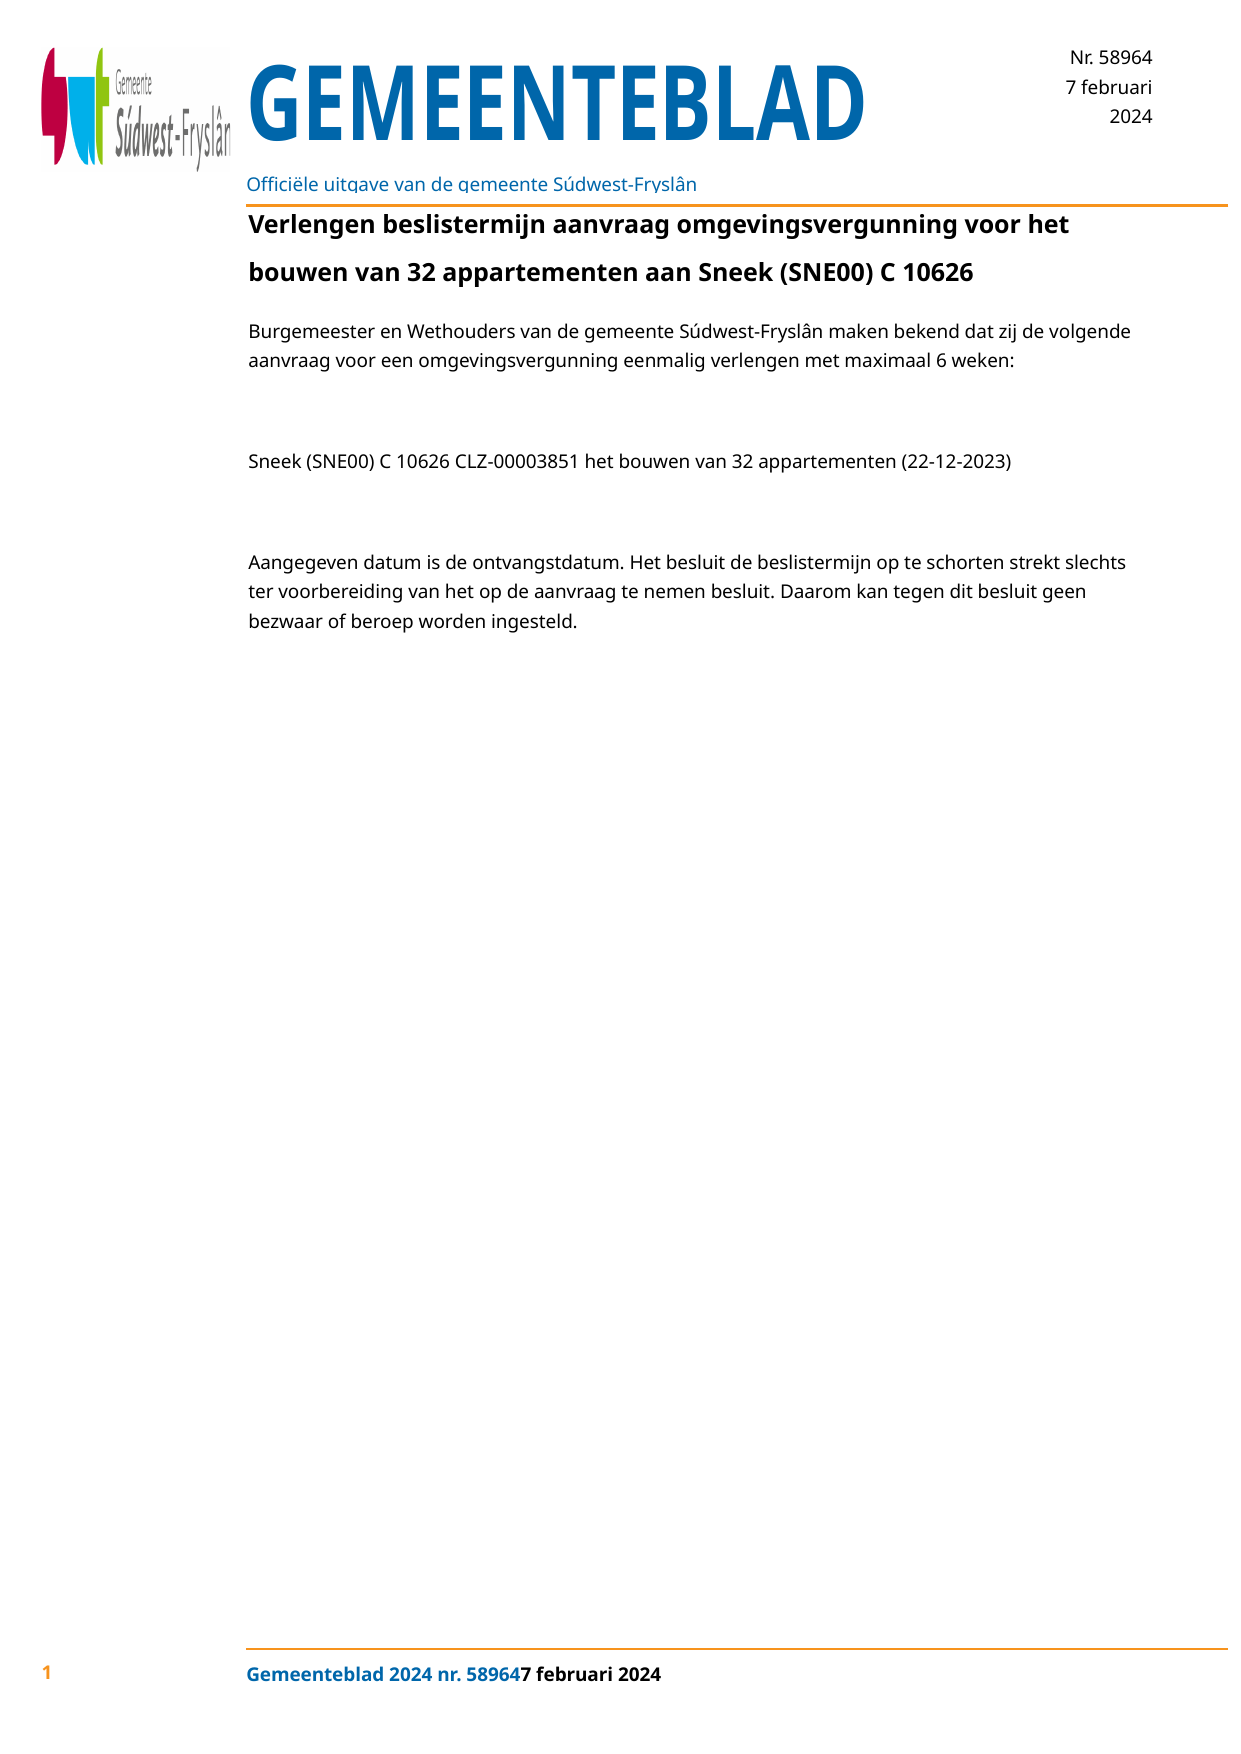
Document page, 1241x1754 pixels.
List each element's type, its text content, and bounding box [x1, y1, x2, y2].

text Sneek (SNE00) C 10626 CLZ-00003851 het bouwen van 32 appartementen (22-12-2023) [248, 448, 1152, 474]
text Burgemeester en Wethouders van de gemeente Súdwest-Fryslân maken bekend dat zij de volgende aanvraag voor een omgevingsvergunning eenmalig verlengen met maximaal 6 weken: [248, 318, 1152, 373]
picture [41, 47, 231, 172]
text Aangegeven datum is de ontvangstdatum. Het besluit de beslistermijn op te schorten strekt slechts ter voorbereiding van het op de aanvraag te nemen besluit. Daarom kan tegen dit besluit geen bezwaar of beroep worden ingesteld. [248, 549, 1152, 634]
text Verlengen beslistermijn aanvraag omgevingsvergunning voor het bouwen van 32 appartementen aan Sneek (SNE00) C 10626 [248, 207, 1152, 288]
